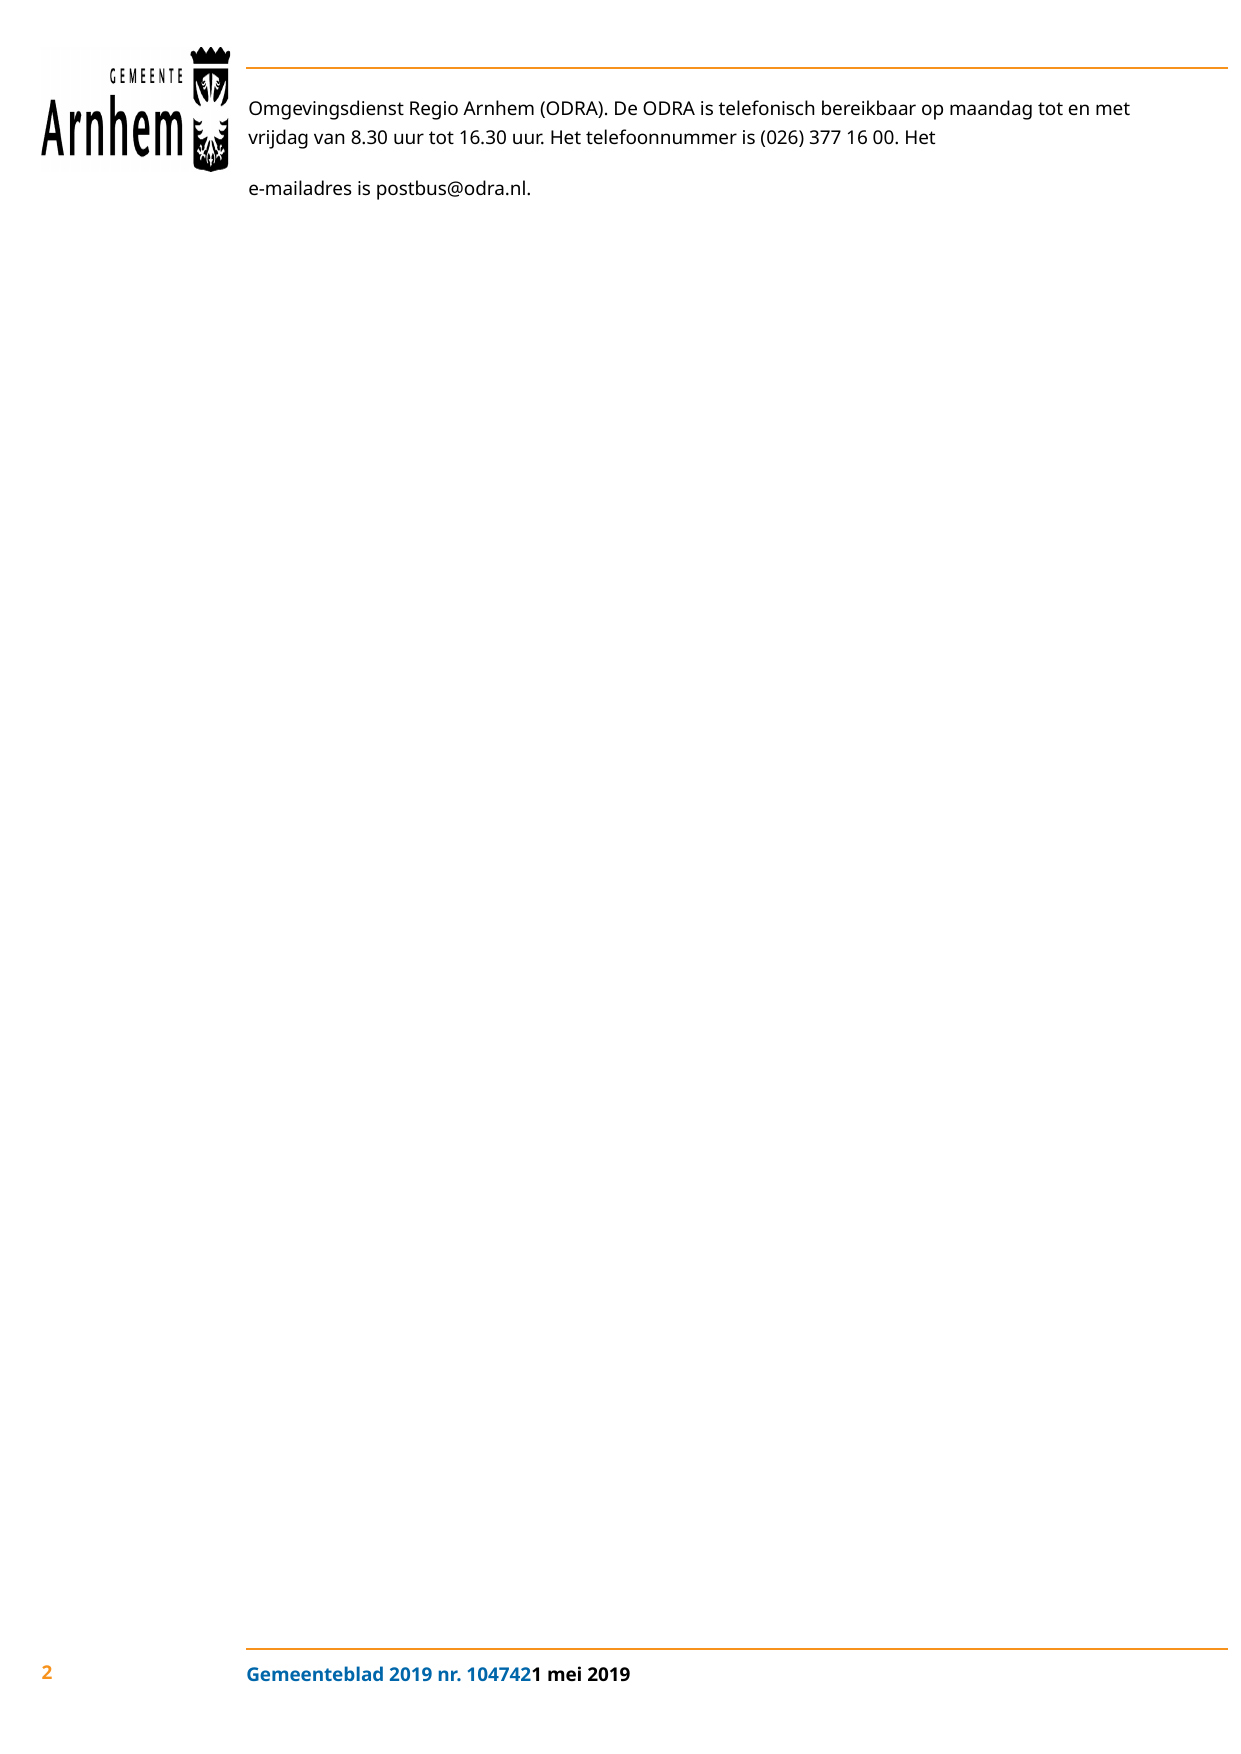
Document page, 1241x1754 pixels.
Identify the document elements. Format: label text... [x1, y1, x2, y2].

picture [41, 47, 231, 172]
text Omgevingsdienst Regio Arnhem (ODRA). De ODRA is telefonisch bereikbaar op maandag tot en met vrijdag van 8.30 uur tot 16.30 uur. Het telefoonnummer is (026) 377 16 00. Het [248, 95, 1152, 150]
text e-mailadres is postbus@odra.nl. [248, 175, 1152, 201]
